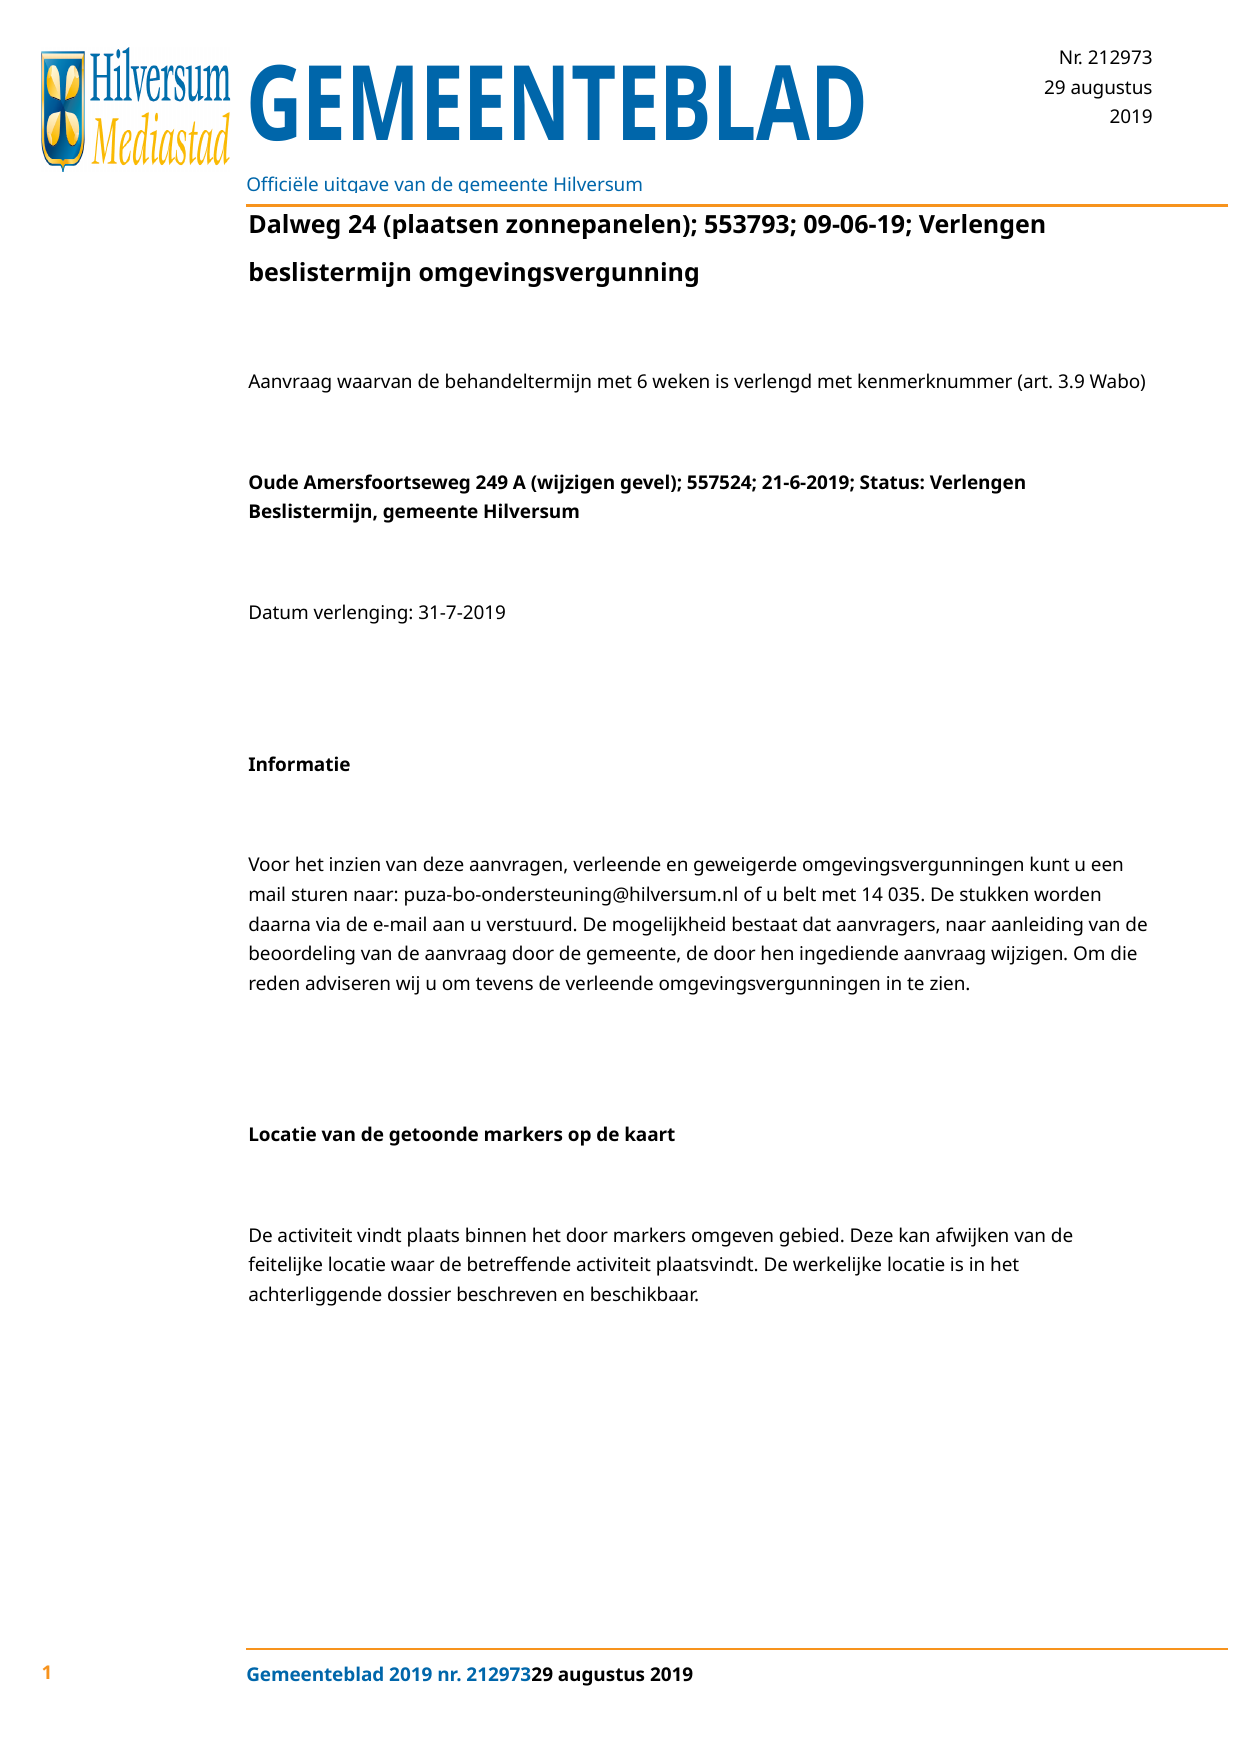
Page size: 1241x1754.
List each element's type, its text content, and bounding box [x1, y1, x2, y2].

text Dalweg 24 (plaatsen zonnepanelen); 553793; 09-06-19; Verlengen beslistermijn omgevingsvergunning [248, 207, 1152, 288]
text Informatie [248, 751, 1152, 777]
text Aanvraag waarvan de behandeltermijn met 6 weken is verlengd met kenmerknummer (art. 3.9 Wabo) [248, 368, 1152, 394]
text Voor het inzien van deze aanvragen, verleende en geweigerde omgevingsvergunningen kunt u een mail sturen naar: puza-bo-ondersteuning@hilversum.nl of u belt met 14 035. De stukken worden daarna via de e-mail aan u verstuurd. De mogelijkheid bestaat dat aanvragers, naar aanleiding van de beoordeling van de aanvraag door de gemeente, de door hen ingediende aanvraag wijzigen. Om die reden adviseren wij u om tevens de verleende omgevingsvergunningen in te zien. [248, 852, 1152, 996]
picture [41, 47, 231, 172]
text Datum verlenging: 31-7-2019 [248, 599, 1152, 625]
text De activiteit vindt plaats binnen het door markers omgeven gebied. Deze kan afwijken van de feitelijke locatie waar de betreffende activiteit plaatsvindt. De werkelijke locatie is in het achterliggende dossier beschreven en beschikbaar. [248, 1222, 1152, 1307]
text Locatie van de getoonde markers op de kaart [248, 1121, 1152, 1147]
text Oude Amersfoortseweg 249 A (wijzigen gevel); 557524; 21-6-2019; Status: Verlengen Beslistermijn, gemeente Hilversum [248, 469, 1152, 524]
